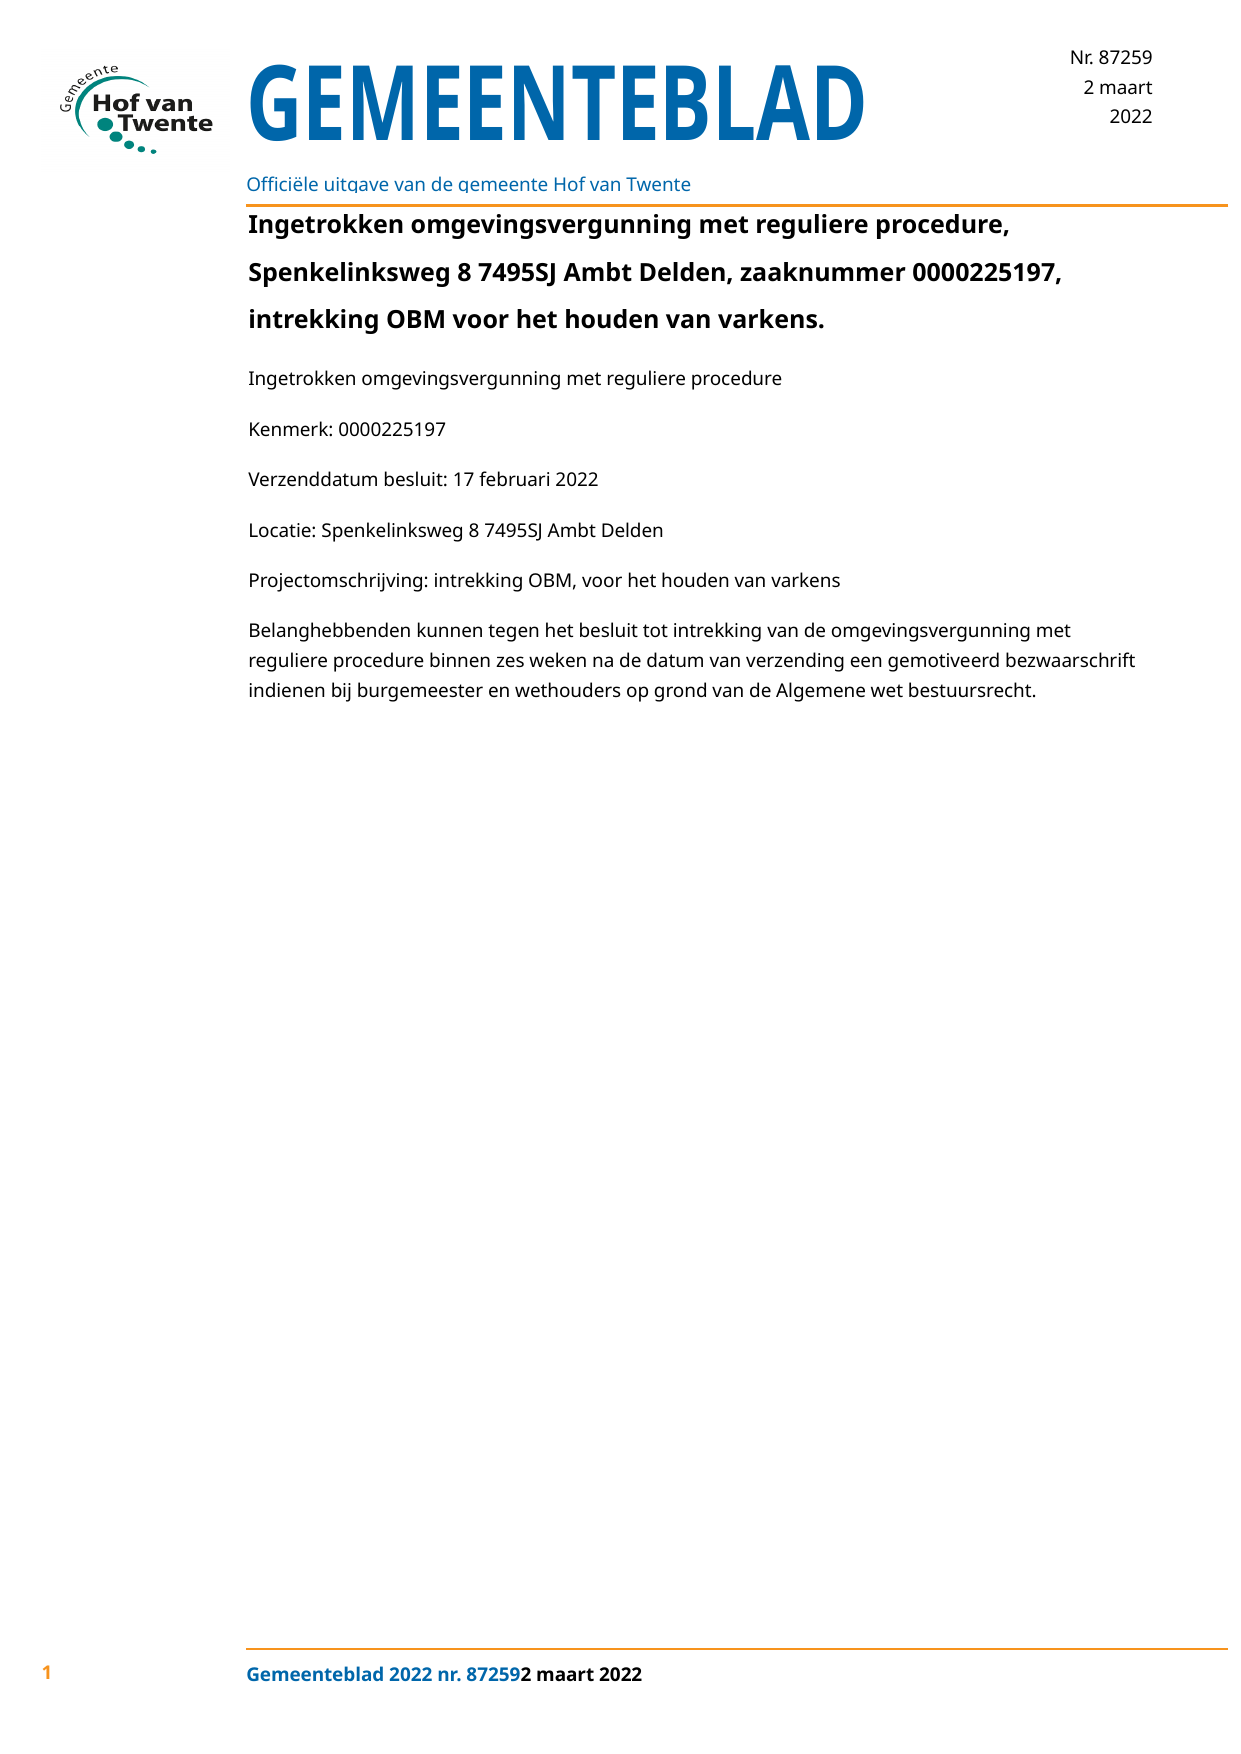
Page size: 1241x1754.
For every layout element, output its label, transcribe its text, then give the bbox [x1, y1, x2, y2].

text Verzenddatum besluit: 17 februari 2022 [248, 466, 1152, 492]
text Locatie: Spenkelinksweg 8 7495SJ Ambt Delden [248, 517, 1152, 542]
text Projectomschrijving: intrekking OBM, voor het houden van varkens [248, 567, 1152, 593]
text Belanghebbenden kunnen tegen het besluit tot intrekking van de omgevingsvergunning met reguliere procedure binnen zes weken na de datum van verzending een gemotiveerd bezwaarschrift indienen bij burgemeester en wethouders op grond van de Algemene wet bestuursrecht. [248, 618, 1152, 702]
text Kenmerk: 0000225197 [248, 416, 1152, 442]
text Ingetrokken omgevingsvergunning met reguliere procedure [248, 366, 1152, 391]
picture [41, 47, 231, 172]
text Ingetrokken omgevingsvergunning met reguliere procedure, Spenkelinksweg 8 7495SJ Ambt Delden, zaaknummer 0000225197, intrekking OBM voor het houden van varkens. [248, 207, 1152, 336]
